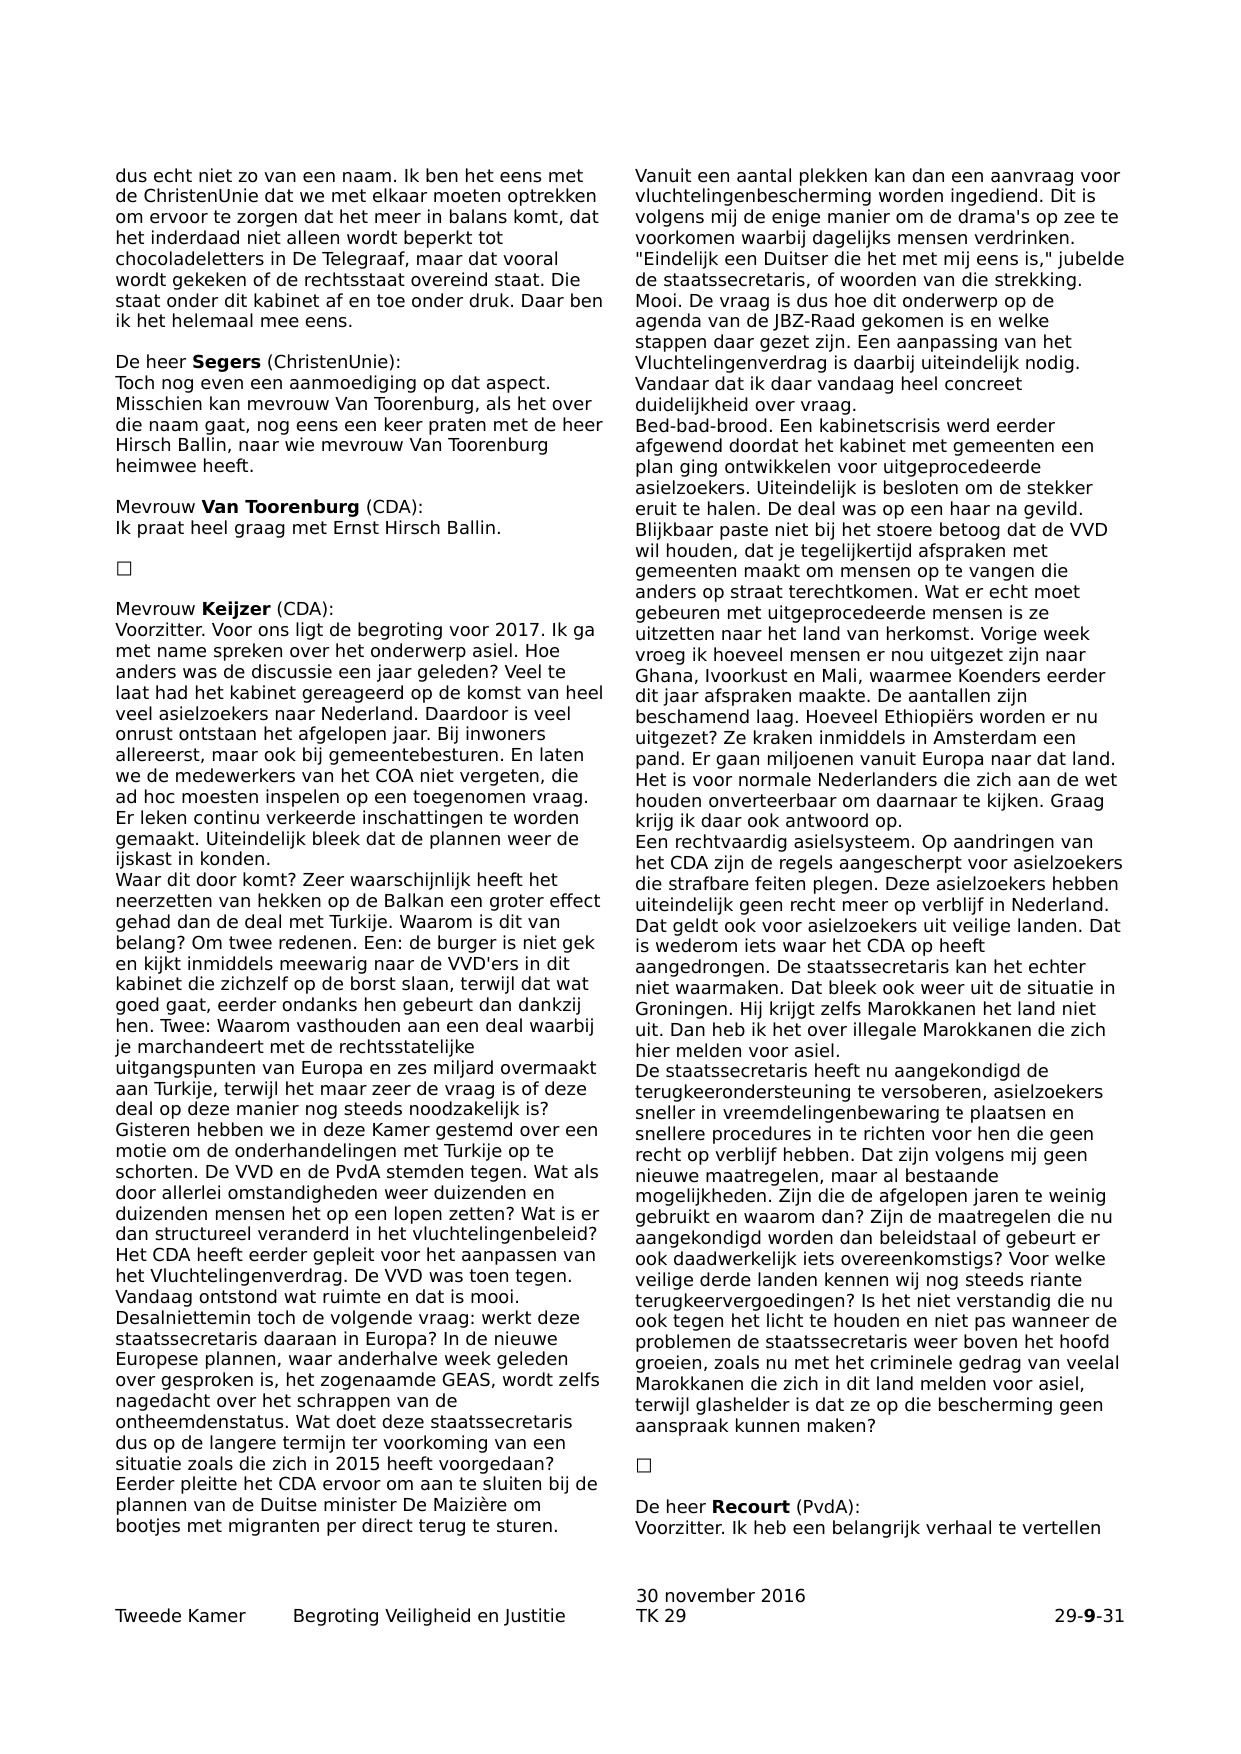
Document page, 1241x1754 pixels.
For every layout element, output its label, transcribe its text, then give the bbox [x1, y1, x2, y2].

text Waar dit door komt? Zeer waarschijnlijk heeft het neerzetten van hekken op de Balkan een groter effect gehad dan de deal met Turkije. Waarom is dit van belang? Om twee redenen. Een: de burger is niet gek en kijkt inmiddels meewarig naar de VVD'ers in dit kabinet die zichzelf op de borst slaan, terwijl dat wat goed gaat, eerder ondanks hen gebeurt dan dankzij hen. Twee: Waarom vasthouden aan een deal waarbij je marchandeert met de rechtsstatelijke uitgangspunten van Europa en zes miljard overmaakt aan Turkije, terwijl het maar zeer de vraag is of deze deal op deze manier nog steeds noodzakelijk is? Gisteren hebben we in deze Kamer gestemd over een motie om de onderhandelingen met Turkije op te schorten. De VVD en de PvdA stemden tegen. Wat als door allerlei omstandigheden weer duizenden en duizenden mensen het op een lopen zetten? Wat is er dan structureel veranderd in het vluchtelingenbeleid? [115, 870, 605, 1245]
text Voorzitter. Ik heb een belangrijk verhaal te vertellen [635, 1518, 1125, 1538]
text ⬜ [635, 1456, 1125, 1477]
text Ik praat heel graag met Ernst Hirsch Ballin. [115, 518, 605, 538]
text De heer Recourt (PvdA): [635, 1497, 1125, 1518]
text De heer Segers (ChristenUnie): [115, 352, 605, 373]
text dus echt niet zo van een naam. Ik ben het eens met de ChristenUnie dat we met elkaar moeten optrekken om ervoor te zorgen dat het meer in balans komt, dat het inderdaad niet alleen wordt beperkt tot chocoladeletters in De Telegraaf, maar dat vooral wordt gekeken of de rechtsstaat overeind staat. Die staat onder dit kabinet af en toe onder druk. Daar ben ik het helemaal mee eens. [115, 165, 605, 332]
text Voorzitter. Voor ons ligt de begroting voor 2017. Ik ga met name spreken over het onderwerp asiel. Hoe anders was de discussie een jaar geleden? Veel te laat had het kabinet gereageerd op de komst van heel veel asielzoekers naar Nederland. Daardoor is veel onrust ontstaan het afgelopen jaar. Bij inwoners allereerst, maar ook bij gemeentebesturen. En laten we de medewerkers van het COA niet vergeten, die ad hoc moesten inspelen op een toegenomen vraag. Er leken continu verkeerde inschattingen te worden gemaakt. Uiteindelijk bleek dat de plannen weer de ijskast in konden. [115, 620, 605, 870]
text Een rechtvaardig asielsysteem. Op aandringen van het CDA zijn de regels aangescherpt voor asielzoekers die strafbare feiten plegen. Deze asielzoekers hebben uiteindelijk geen recht meer op verblijf in Nederland. Dat geldt ook voor asielzoekers uit veilige landen. Dat is wederom iets waar het CDA op heeft aangedrongen. De staatssecretaris kan het echter niet waarmaken. Dat bleek ook weer uit de situatie in Groningen. Hij krijgt zelfs Marokkanen het land niet uit. Dan heb ik het over illegale Marokkanen die zich hier melden voor asiel. [635, 832, 1125, 1061]
text De staatssecretaris heeft nu aangekondigd de terugkeerondersteuning te versoberen, asielzoekers sneller in vreemdelingenbewaring te plaatsen en snellere procedures in te richten voor hen die geen recht op verblijf hebben. Dat zijn volgens mij geen nieuwe maatregelen, maar al bestaande mogelijkheden. Zijn die de afgelopen jaren te weinig gebruikt en waarom dan? Zijn de maatregelen die nu aangekondigd worden dan beleidstaal of gebeurt er ook daadwerkelijk iets overeenkomstigs? Voor welke veilige derde landen kennen wij nog steeds riante terugkeervergoedingen? Is het niet verstandig die nu ook tegen het licht te houden en niet pas wanneer de problemen de staatssecretaris weer boven het hoofd groeien, zoals nu met het criminele gedrag van veelal Marokkanen die zich in dit land melden voor asiel, terwijl glashelder is dat ze op die bescherming geen aanspraak kunnen maken? [635, 1061, 1125, 1436]
text Het CDA heeft eerder gepleit voor het aanpassen van het Vluchtelingenverdrag. De VVD was toen tegen. Vandaag ontstond wat ruimte en dat is mooi. Desalniettemin toch de volgende vraag: werkt deze staatssecretaris daaraan in Europa? In de nieuwe Europese plannen, waar anderhalve week geleden over gesproken is, het zogenaamde GEAS, wordt zelfs nagedacht over het schrappen van de ontheemdenstatus. Wat doet deze staatssecretaris dus op de langere termijn ter voorkoming van een situatie zoals die zich in 2015 heeft voorgedaan? [115, 1245, 605, 1474]
text Mevrouw Van Toorenburg (CDA): [115, 497, 605, 518]
text Eerder pleitte het CDA ervoor om aan te sluiten bij de plannen van de Duitse minister De Maizière om bootjes met migranten per direct terug te sturen. [115, 1474, 605, 1537]
text Mevrouw Keijzer (CDA): [115, 599, 605, 620]
text Bed-bad-brood. Een kabinetscrisis werd eerder afgewend doordat het kabinet met gemeenten een plan ging ontwikkelen voor uitgeprocedeerde asielzoekers. Uiteindelijk is besloten om de stekker eruit te halen. De deal was op een haar na gevild. Blijkbaar paste niet bij het stoere betoog dat de VVD wil houden, dat je tegelijkertijd afspraken met gemeenten maakt om mensen op te vangen die anders op straat terechtkomen. Wat er echt moet gebeuren met uitgeprocedeerde mensen is ze uitzetten naar het land van herkomst. Vorige week vroeg ik hoeveel mensen er nou uitgezet zijn naar Ghana, Ivoorkust en Mali, waarmee Koenders eerder dit jaar afspraken maakte. De aantallen zijn beschamend laag. Hoeveel Ethiopiërs worden er nu uitgezet? Ze kraken inmiddels in Amsterdam een pand. Er gaan miljoenen vanuit Europa naar dat land. Het is voor normale Nederlanders die zich aan de wet houden onverteerbaar om daarnaar te kijken. Graag krijg ik daar ook antwoord op. [635, 415, 1125, 832]
text Vanuit een aantal plekken kan dan een aanvraag voor vluchtelingenbescherming worden ingediend. Dit is volgens mij de enige manier om de drama's op zee te voorkomen waarbij dagelijks mensen verdrinken. "Eindelijk een Duitser die het met mij eens is," jubelde de staatssecretaris, of woorden van die strekking. Mooi. De vraag is dus hoe dit onderwerp op de agenda van de JBZ-Raad gekomen is en welke stappen daar gezet zijn. Een aanpassing van het Vluchtelingenverdrag is daarbij uiteindelijk nodig. Vandaar dat ik daar vandaag heel concreet duidelijkheid over vraag. [635, 165, 1125, 415]
text ⬜ [115, 558, 605, 579]
text Toch nog even een aanmoediging op dat aspect. Misschien kan mevrouw Van Toorenburg, als het over die naam gaat, nog eens een keer praten met de heer Hirsch Ballin, naar wie mevrouw Van Toorenburg heimwee heeft. [115, 373, 605, 477]
